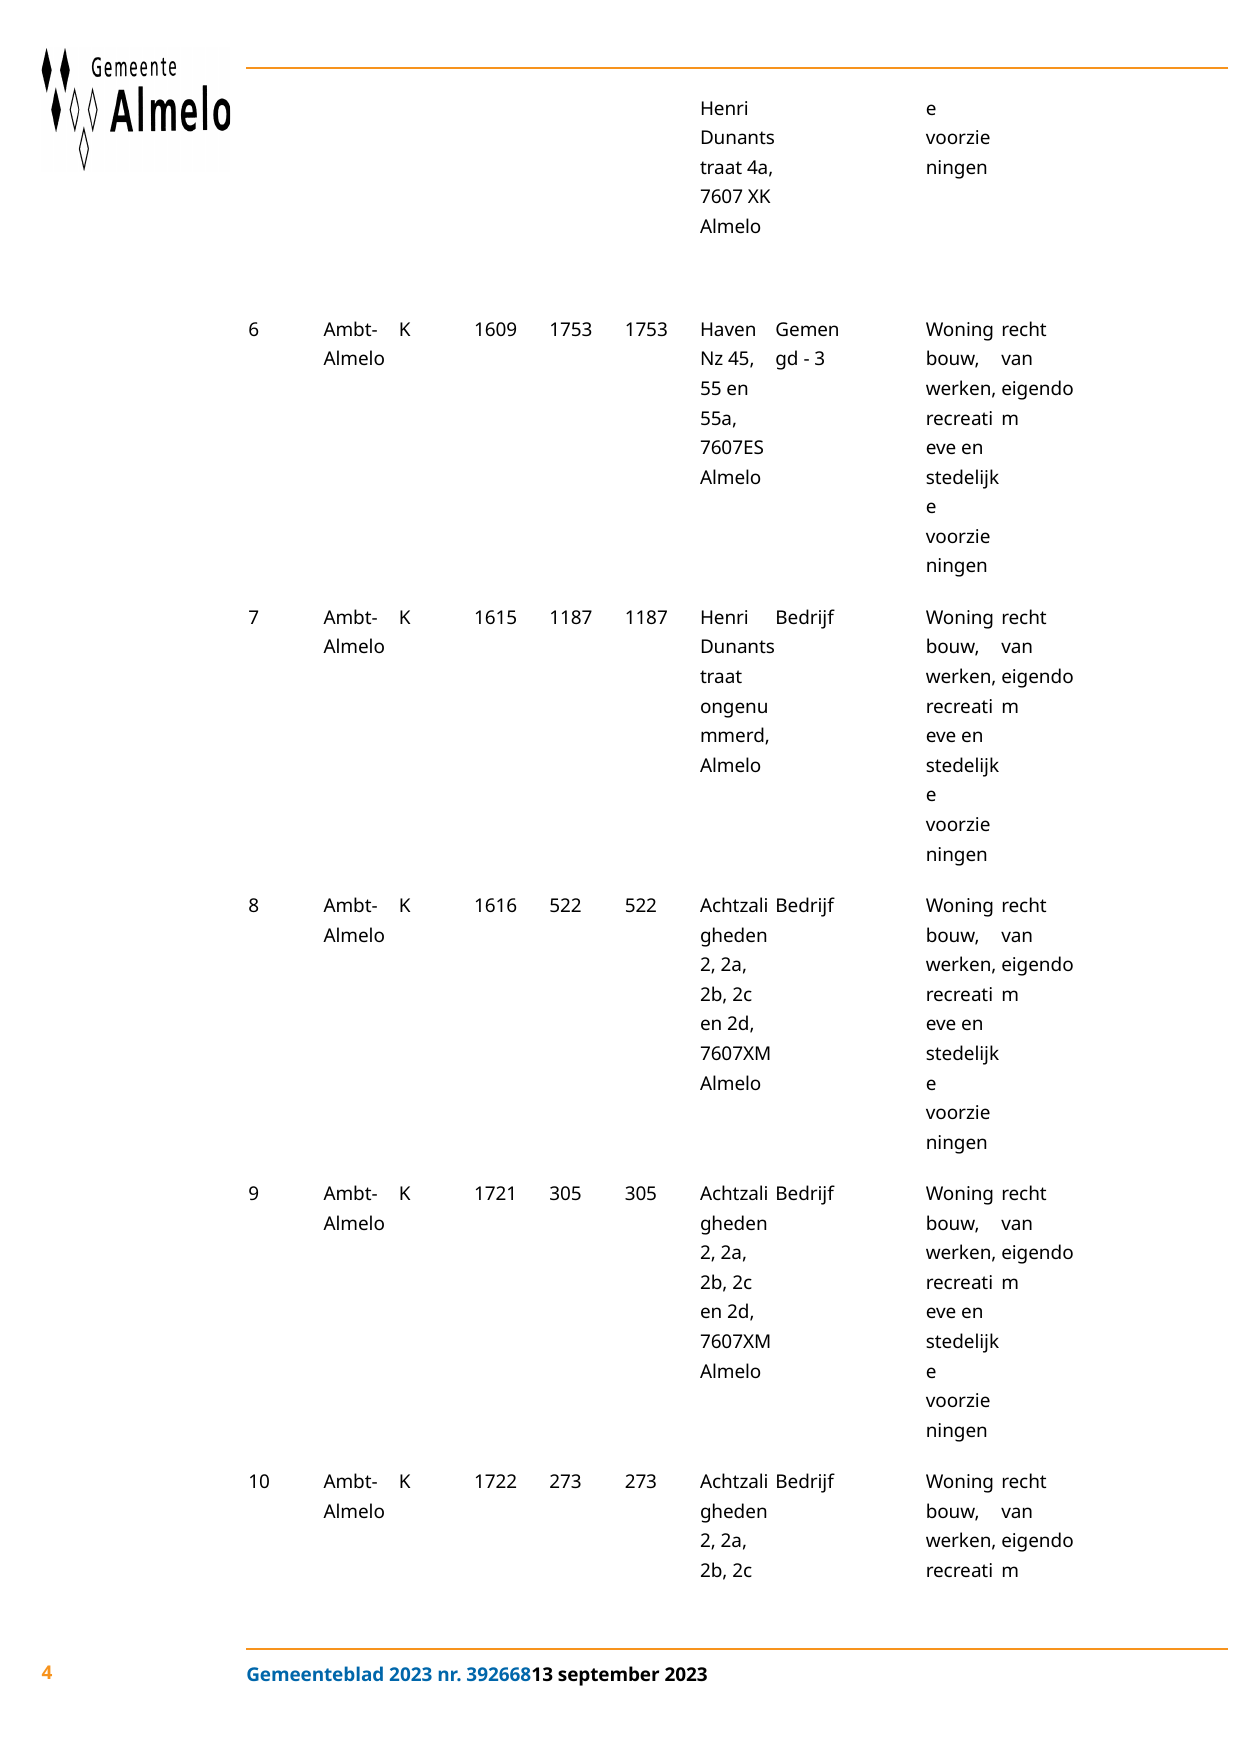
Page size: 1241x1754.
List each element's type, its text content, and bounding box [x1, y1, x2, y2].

table_cell 522 [625, 892, 700, 1155]
table_cell [399, 1155, 474, 1180]
table_cell Ambt-Almelo [323, 1180, 398, 1443]
table_cell Ambt-Almelo [323, 316, 398, 578]
table_cell [850, 265, 926, 290]
table_cell 1616 [474, 892, 549, 1155]
table_cell [399, 239, 474, 264]
table_cell [775, 1155, 850, 1180]
table_cell Woningbouw, werken, recreati [926, 1469, 1001, 1583]
table_cell [323, 1155, 398, 1180]
table_cell e voorzieningen [926, 95, 1001, 239]
table_cell Haven Nz 45, 55 en 55a, 7607ES Almelo [700, 316, 775, 578]
table_cell 6 [248, 316, 323, 578]
table_cell [474, 239, 549, 264]
table_cell [1001, 95, 1076, 239]
table_cell Bedrijf [775, 892, 850, 1155]
table_cell [625, 867, 700, 892]
table_cell [474, 290, 549, 316]
table_cell [323, 1443, 398, 1468]
table_cell [474, 1443, 549, 1468]
table_cell 1609 [474, 316, 549, 578]
table_cell [625, 239, 700, 264]
table_cell [700, 867, 775, 892]
table_cell recht van eigendom [1001, 892, 1076, 1155]
table_cell [700, 1443, 775, 1468]
table_cell [549, 867, 624, 892]
table_cell [549, 579, 624, 604]
table_cell Ambt-Almelo [323, 604, 398, 867]
table_cell [323, 579, 398, 604]
table_cell [850, 1155, 926, 1180]
table_cell [625, 1443, 700, 1468]
table_cell [1001, 579, 1076, 604]
table_cell recht van eigendom [1001, 1469, 1076, 1583]
table_cell [775, 290, 850, 316]
table_cell [775, 867, 850, 892]
table_cell [775, 239, 850, 264]
table_cell [399, 1443, 474, 1468]
table_cell Ambt-Almelo [323, 892, 398, 1155]
table_cell [248, 239, 323, 264]
table_cell [323, 265, 398, 290]
table_cell [625, 579, 700, 604]
table_cell K [399, 316, 474, 578]
table_cell [850, 604, 926, 867]
table_cell [926, 1155, 1001, 1180]
table_cell K [399, 892, 474, 1155]
table_cell [850, 316, 926, 578]
table_cell recht van eigendom [1001, 316, 1076, 578]
table_cell 10 [248, 1469, 323, 1583]
table_cell [850, 892, 926, 1155]
table_cell 7 [248, 604, 323, 867]
table_cell 9 [248, 1180, 323, 1443]
table_cell [926, 265, 1001, 290]
table_cell Woningbouw, werken, recreatieve en stedelijke voorzieningen [926, 892, 1001, 1155]
table_cell [549, 95, 624, 239]
table_cell 1721 [474, 1180, 549, 1443]
table_cell 305 [625, 1180, 700, 1443]
table_cell 1753 [625, 316, 700, 578]
table_cell [248, 95, 323, 239]
table_cell [248, 265, 323, 290]
table_cell [323, 867, 398, 892]
table_cell [1001, 1155, 1076, 1180]
table_cell [1001, 239, 1076, 264]
table_cell [549, 1155, 624, 1180]
table_cell [700, 290, 775, 316]
table_cell [700, 265, 775, 290]
picture [41, 47, 231, 172]
table_cell [850, 579, 926, 604]
table_cell 1187 [625, 604, 700, 867]
table_cell 8 [248, 892, 323, 1155]
table_cell [625, 1155, 700, 1180]
table_cell Gemengd - 3 [775, 316, 850, 578]
table_cell K [399, 604, 474, 867]
table_cell [625, 95, 700, 239]
table_cell [850, 1443, 926, 1468]
table_cell [775, 265, 850, 290]
table_cell Bedrijf [775, 1469, 850, 1583]
table_cell [850, 1180, 926, 1443]
table_cell [474, 579, 549, 604]
table_cell [1001, 265, 1076, 290]
table_cell Bedrijf [775, 1180, 850, 1443]
table_cell [926, 290, 1001, 316]
table_cell [474, 1155, 549, 1180]
table_cell Bedrijf [775, 604, 850, 867]
table_cell [700, 1155, 775, 1180]
table_cell [549, 265, 624, 290]
table_cell [1001, 1443, 1076, 1468]
table_cell [474, 867, 549, 892]
table_cell [399, 579, 474, 604]
table_cell [850, 1469, 926, 1583]
table_cell [549, 1443, 624, 1468]
table_cell Henri Dunantstraat 4a, 7607 XK Almelo [700, 95, 775, 239]
table_cell Woningbouw, werken, recreatieve en stedelijke voorzieningen [926, 316, 1001, 578]
table_cell [625, 290, 700, 316]
table_cell [700, 239, 775, 264]
table_cell Ambt-Almelo [323, 1469, 398, 1583]
table_cell [549, 290, 624, 316]
table_cell [926, 579, 1001, 604]
table_cell [1001, 290, 1076, 316]
table_cell [248, 867, 323, 892]
table_cell [323, 290, 398, 316]
table_cell [248, 579, 323, 604]
table_cell 522 [549, 892, 624, 1155]
table_cell Achtzaligheden 2, 2a, 2b, 2c en 2d, 7607XM Almelo [700, 1180, 775, 1443]
table_cell [850, 95, 926, 239]
table_cell [850, 239, 926, 264]
table_cell K [399, 1180, 474, 1443]
table_cell [850, 867, 926, 892]
table_cell [775, 1443, 850, 1468]
table_cell [323, 239, 398, 264]
table_cell [248, 1443, 323, 1468]
table_cell 1615 [474, 604, 549, 867]
table_cell recht van eigendom [1001, 1180, 1076, 1443]
table_cell 1753 [549, 316, 624, 578]
table_cell [775, 579, 850, 604]
table_cell [399, 867, 474, 892]
table_cell [399, 95, 474, 239]
table_cell [700, 579, 775, 604]
table_cell 273 [625, 1469, 700, 1583]
table_cell Achtzaligheden 2, 2a, 2b, 2c en 2d, 7607XM Almelo [700, 892, 775, 1155]
table_cell 1722 [474, 1469, 549, 1583]
table_cell [248, 1155, 323, 1180]
table_cell [625, 265, 700, 290]
table_cell 273 [549, 1469, 624, 1583]
table_cell [549, 239, 624, 264]
table_cell [474, 265, 549, 290]
table_cell Achtzaligheden 2, 2a, 2b, 2c [700, 1469, 775, 1583]
table_cell [474, 95, 549, 239]
table_cell [248, 290, 323, 316]
table_cell Woningbouw, werken, recreatieve en stedelijke voorzieningen [926, 1180, 1001, 1443]
table_cell [775, 95, 850, 239]
table_cell 1187 [549, 604, 624, 867]
table_cell [926, 1443, 1001, 1468]
table_cell [399, 290, 474, 316]
table_cell [926, 239, 1001, 264]
table_cell [850, 290, 926, 316]
table_cell recht van eigendom [1001, 604, 1076, 867]
table_cell K [399, 1469, 474, 1583]
table_cell 305 [549, 1180, 624, 1443]
table_cell [323, 95, 398, 239]
table_cell [1001, 867, 1076, 892]
table_cell [399, 265, 474, 290]
table_cell Woningbouw, werken, recreatieve en stedelijke voorzieningen [926, 604, 1001, 867]
table_cell [926, 867, 1001, 892]
table_cell Henri Dunantstraat ongenummerd, Almelo [700, 604, 775, 867]
